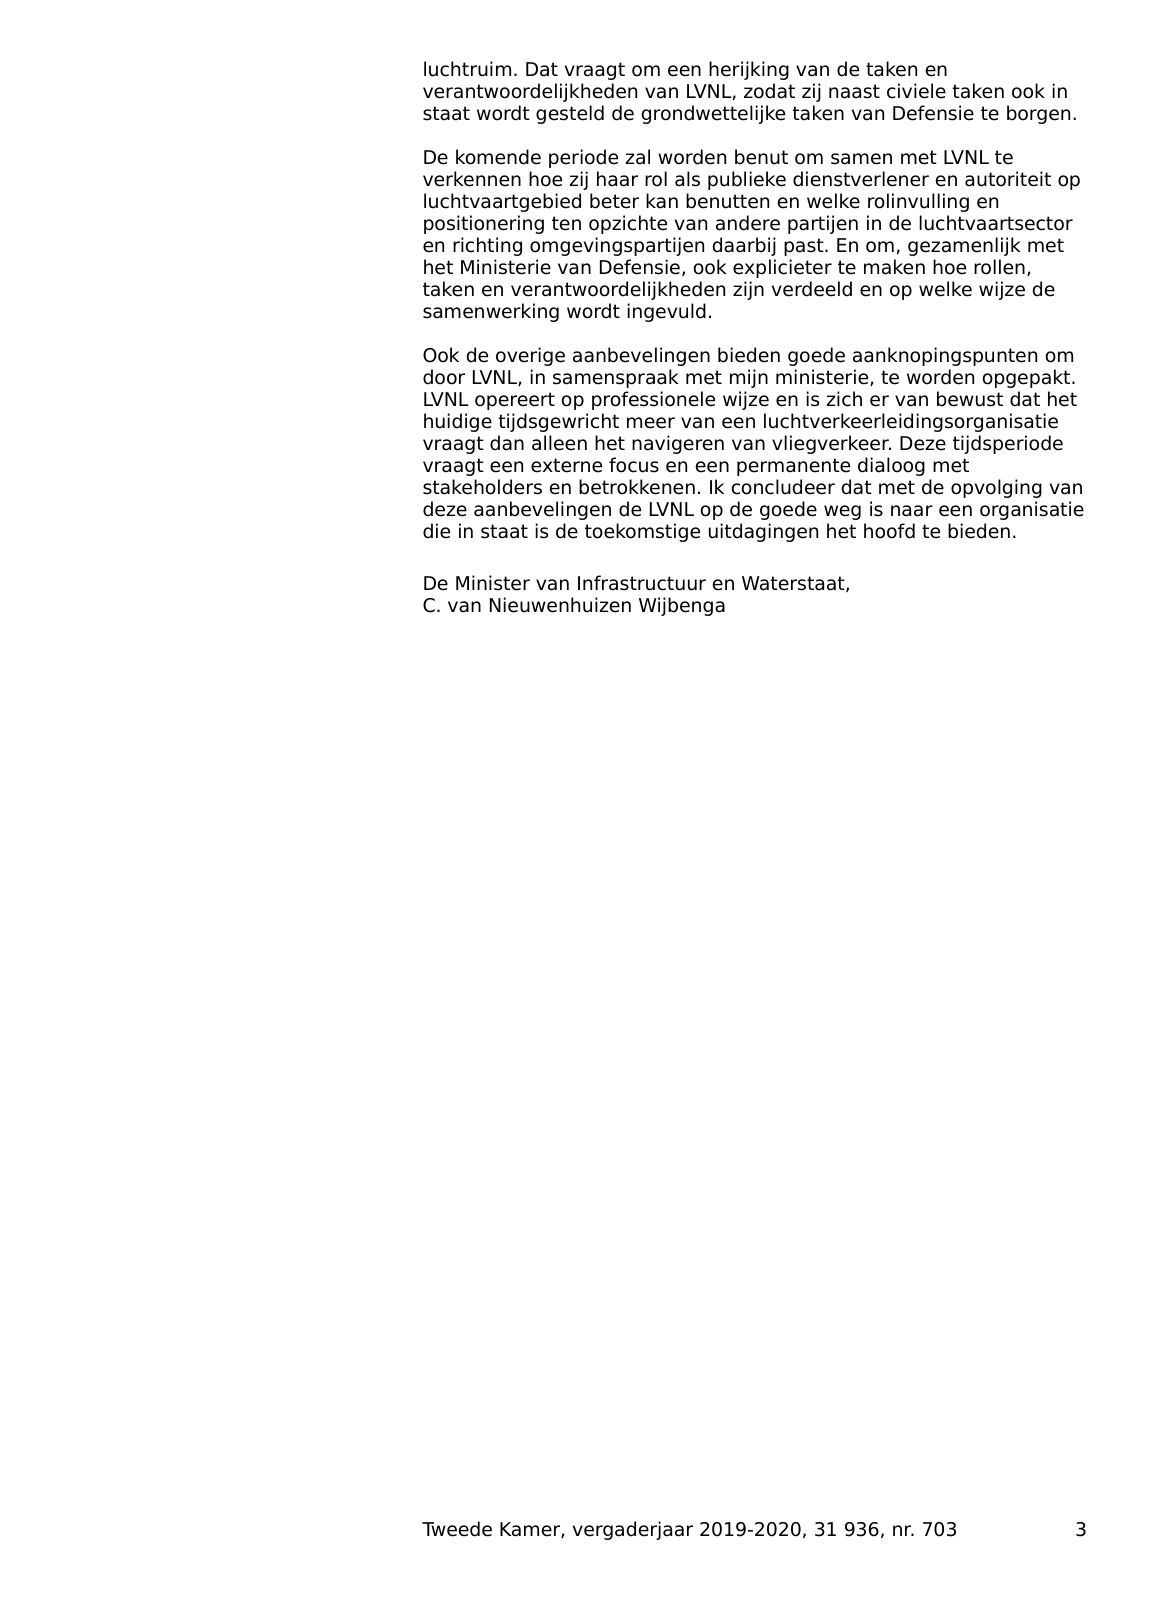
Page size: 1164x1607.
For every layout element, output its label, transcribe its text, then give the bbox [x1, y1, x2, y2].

text De Minister van Infrastructuur en Waterstaat, C. van Nieuwenhuizen Wijbenga [422, 573, 1087, 617]
text Ook de overige aanbevelingen bieden goede aanknopingspunten om door LVNL, in samenspraak met mijn ministerie, te worden opgepakt. LVNL opereert op professionele wijze en is zich er van bewust dat het huidige tijdsgewricht meer van een luchtverkeerleidingsorganisatie vraagt dan alleen het navigeren van vliegverkeer. Deze tijdsperiode vraagt een externe focus en een permanente dialoog met stakeholders en betrokkenen. Ik concludeer dat met de opvolging van deze aanbevelingen de LVNL op de goede weg is naar een organisatie die in staat is de toekomstige uitdagingen het hoofd te bieden. [422, 345, 1087, 543]
text De komende periode zal worden benut om samen met LVNL te verkennen hoe zij haar rol als publieke dienstverlener en autoriteit op luchtvaartgebied beter kan benutten en welke rolinvulling en positionering ten opzichte van andere partijen in de luchtvaartsector en richting omgevingspartijen daarbij past. En om, gezamenlijk met het Ministerie van Defensie, ook explicieter te maken hoe rollen, taken en verantwoordelijkheden zijn verdeeld en op welke wijze de samenwerking wordt ingevuld. [422, 147, 1087, 323]
text luchtruim. Dat vraagt om een herijking van de taken en verantwoordelijkheden van LVNL, zodat zij naast civiele taken ook in staat wordt gesteld de grondwettelijke taken van Defensie te borgen. [422, 59, 1087, 125]
